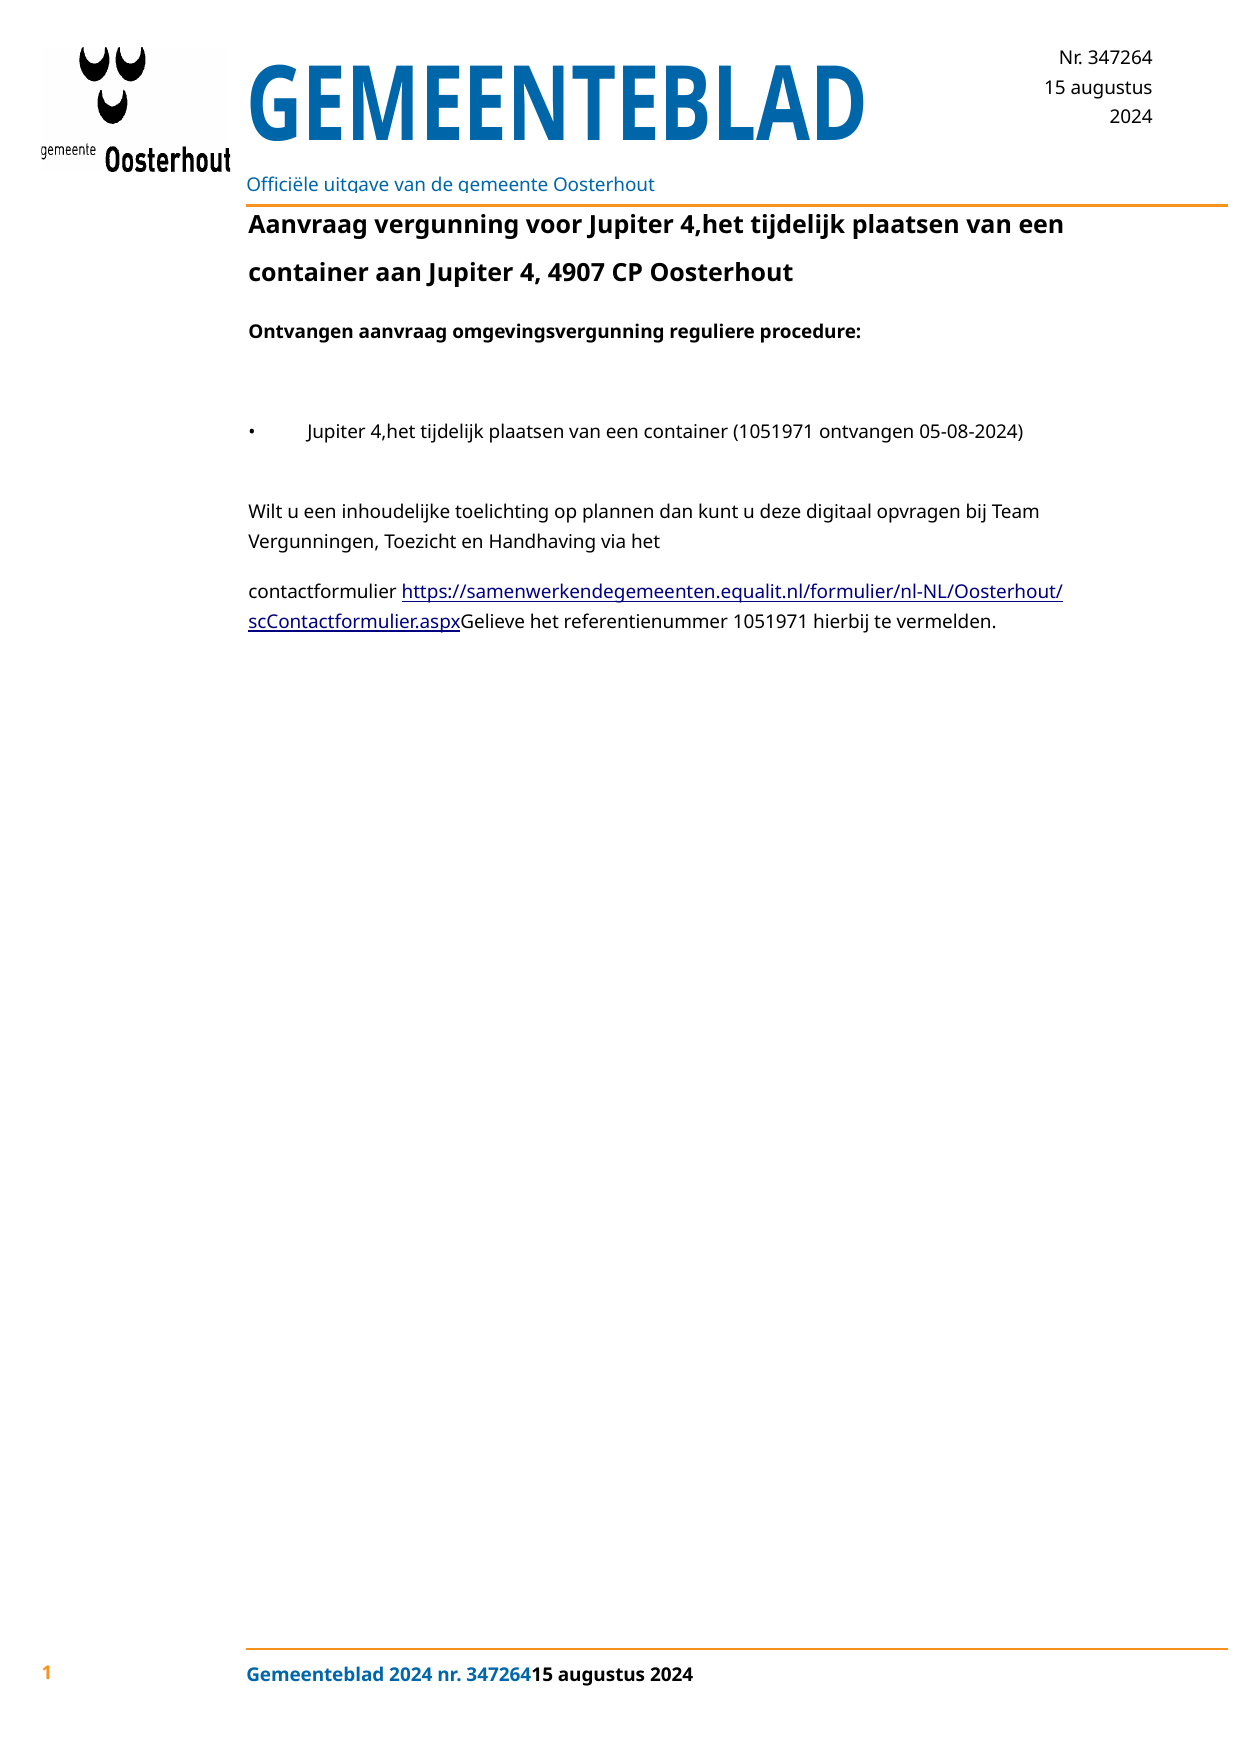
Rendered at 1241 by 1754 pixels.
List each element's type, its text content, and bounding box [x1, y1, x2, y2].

list Jupiter 4,het tijdelijk plaatsen van een container (1051971 ontvangen 05-08-2024) [248, 419, 1152, 444]
text contactformulier https://samenwerkendegemeenten.equalit.nl/formulier/nl-NL/Oosterhout/scContactformulier.aspxGelieve het referentienummer 1051971 hierbij te vermelden. [248, 579, 1152, 634]
text Ontvangen aanvraag omgevingsvergunning reguliere procedure: [248, 318, 1152, 344]
picture [41, 47, 231, 172]
text Aanvraag vergunning voor Jupiter 4,het tijdelijk plaatsen van een container aan Jupiter 4, 4907 CP Oosterhout [248, 207, 1152, 288]
text Wilt u een inhoudelijke toelichting op plannen dan kunt u deze digitaal opvragen bij Team Vergunningen, Toezicht en Handhaving via het [248, 499, 1152, 554]
